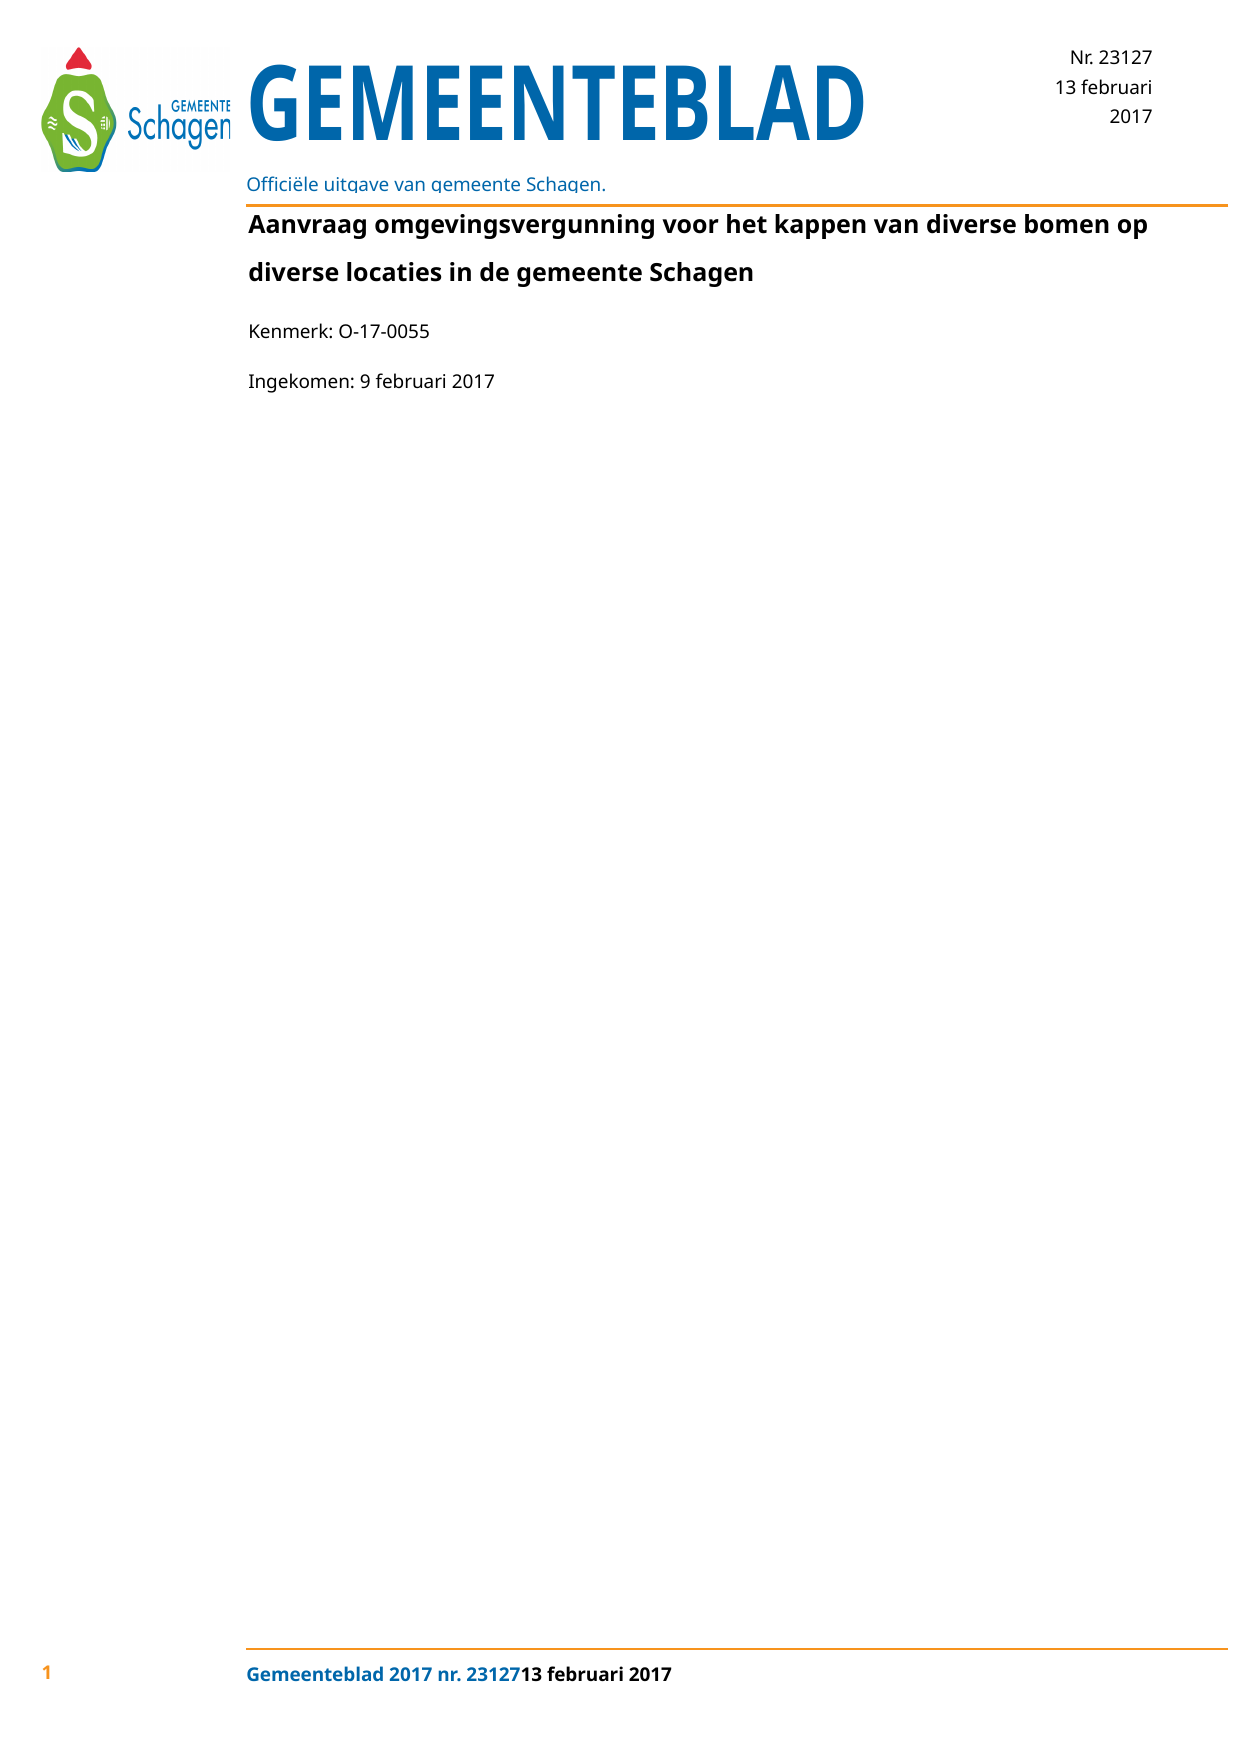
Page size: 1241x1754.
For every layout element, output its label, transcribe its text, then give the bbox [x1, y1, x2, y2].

text Kenmerk: O-17-0055 [248, 318, 1152, 344]
picture [41, 47, 231, 172]
text Ingekomen: 9 februari 2017 [248, 368, 1152, 394]
text Aanvraag omgevingsvergunning voor het kappen van diverse bomen op diverse locaties in de gemeente Schagen [248, 207, 1152, 288]
